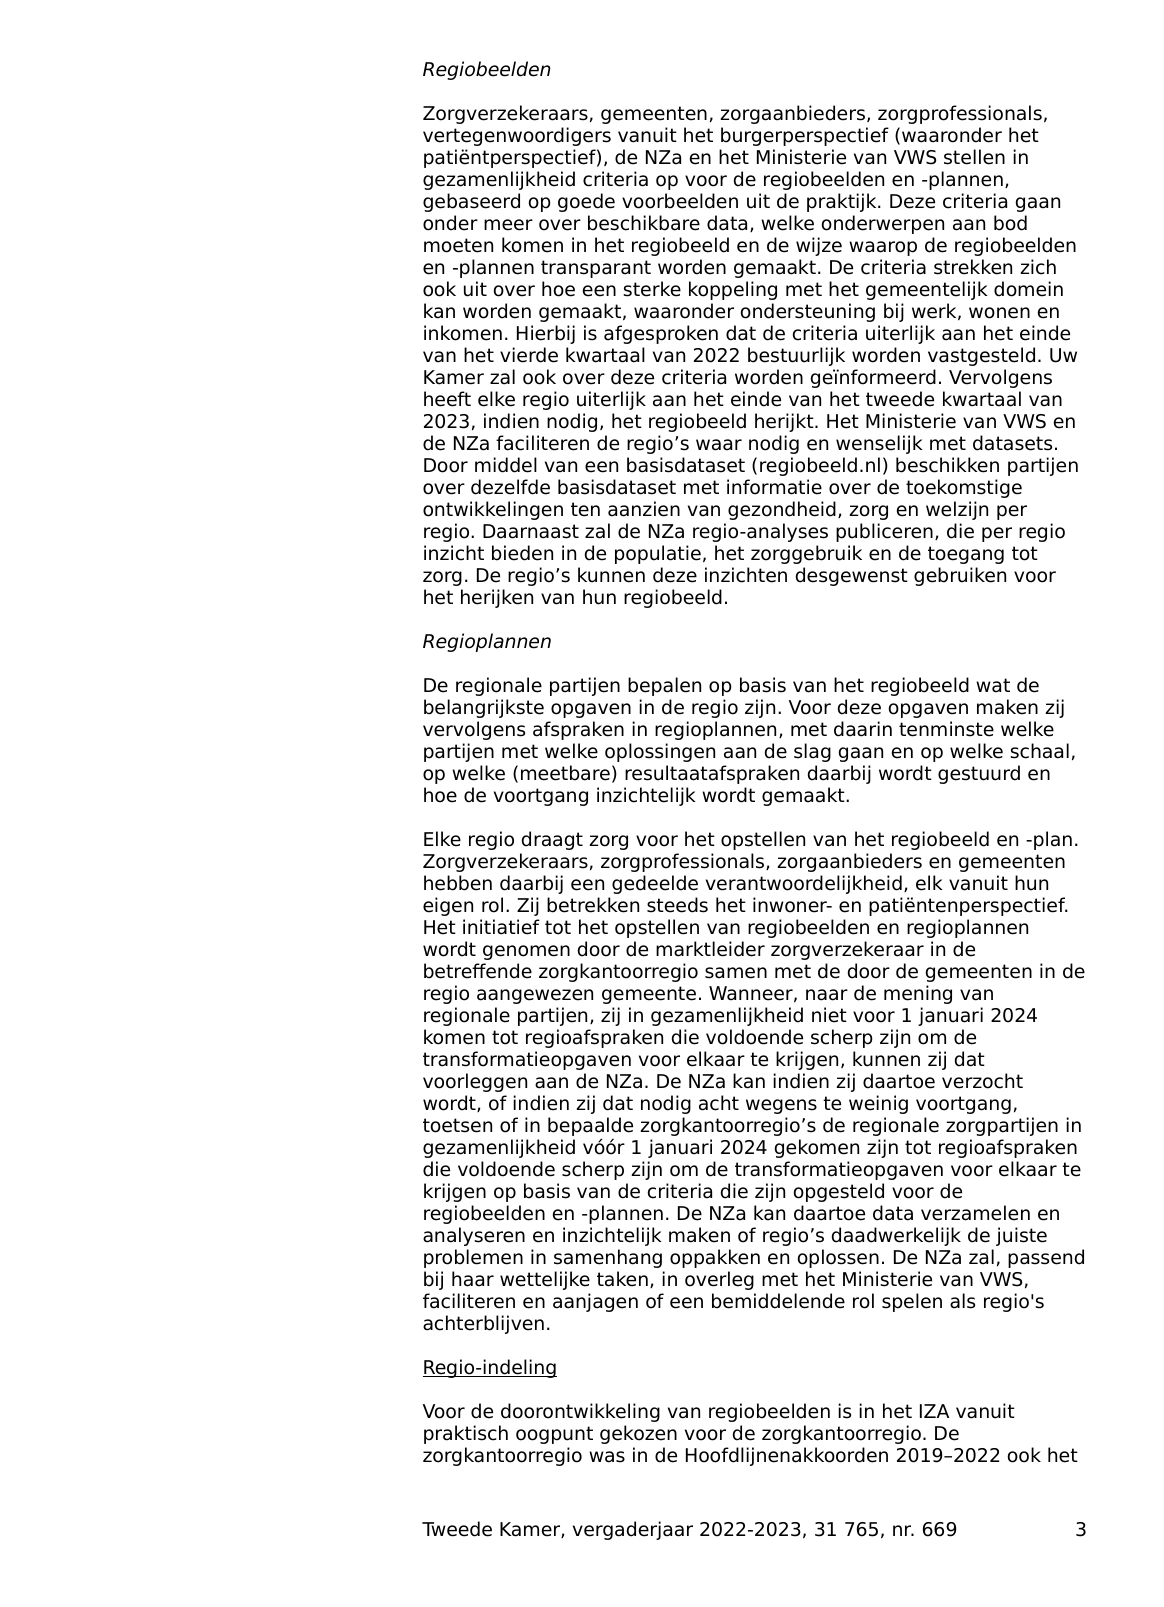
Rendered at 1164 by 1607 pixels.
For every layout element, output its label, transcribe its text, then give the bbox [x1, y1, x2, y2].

text De regionale partijen bepalen op basis van het regiobeeld wat de belangrijkste opgaven in de regio zijn. Voor deze opgaven maken zij vervolgens afspraken in regioplannen, met daarin tenminste welke partijen met welke oplossingen aan de slag gaan en op welke schaal, op welke (meetbare) resultaatafspraken daarbij wordt gestuurd en hoe de voortgang inzichtelijk wordt gemaakt. [422, 675, 1087, 807]
subtitle Regiobeelden [422, 59, 1087, 81]
subtitle Regioplannen [422, 631, 1087, 653]
text Zorgverzekeraars, gemeenten, zorgaanbieders, zorgprofessionals, vertegenwoordigers vanuit het burgerperspectief (waaronder het patiëntperspectief), de NZa en het Ministerie van VWS stellen in gezamenlijkheid criteria op voor de regiobeelden en -plannen, gebaseerd op goede voorbeelden uit de praktijk. Deze criteria gaan onder meer over beschikbare data, welke onderwerpen aan bod moeten komen in het regiobeeld en de wijze waarop de regiobeelden en -plannen transparant worden gemaakt. De criteria strekken zich ook uit over hoe een sterke koppeling met het gemeentelijk domein kan worden gemaakt, waaronder ondersteuning bij werk, wonen en inkomen. Hierbij is afgesproken dat de criteria uiterlijk aan het einde van het vierde kwartaal van 2022 bestuurlijk worden vastgesteld. Uw Kamer zal ook over deze criteria worden geïnformeerd. Vervolgens heeft elke regio uiterlijk aan het einde van het tweede kwartaal van 2023, indien nodig, het regiobeeld herijkt. Het Ministerie van VWS en de NZa faciliteren de regio’s waar nodig en wenselijk met datasets. Door middel van een basisdataset (regiobeeld.nl) beschikken partijen over dezelfde basisdataset met informatie over de toekomstige ontwikkelingen ten aanzien van gezondheid, zorg en welzijn per regio. Daarnaast zal de NZa regio-analyses publiceren, die per regio inzicht bieden in de populatie, het zorggebruik en de toegang tot zorg. De regio’s kunnen deze inzichten desgewenst gebruiken voor het herijken van hun regiobeeld. [422, 103, 1087, 609]
subtitle Regio-indeling [422, 1357, 1087, 1379]
text Voor de doorontwikkeling van regiobeelden is in het IZA vanuit praktisch oogpunt gekozen voor de zorgkantoorregio. De zorgkantoorregio was in de Hoofdlijnenakkoorden 2019–2022 ook het [422, 1401, 1087, 1467]
text Elke regio draagt zorg voor het opstellen van het regiobeeld en -plan. Zorgverzekeraars, zorgprofessionals, zorgaanbieders en gemeenten hebben daarbij een gedeelde verantwoordelijkheid, elk vanuit hun eigen rol. Zij betrekken steeds het inwoner- en patiëntenperspectief. Het initiatief tot het opstellen van regiobeelden en regioplannen wordt genomen door de marktleider zorgverzekeraar in de betreffende zorgkantoorregio samen met de door de gemeenten in de regio aangewezen gemeente. Wanneer, naar de mening van regionale partijen, zij in gezamenlijkheid niet voor 1 januari 2024 komen tot regioafspraken die voldoende scherp zijn om de transformatieopgaven voor elkaar te krijgen, kunnen zij dat voorleggen aan de NZa. De NZa kan indien zij daartoe verzocht wordt, of indien zij dat nodig acht wegens te weinig voortgang, toetsen of in bepaalde zorgkantoorregio’s de regionale zorgpartijen in gezamenlijkheid vóór 1 januari 2024 gekomen zijn tot regioafspraken die voldoende scherp zijn om de transformatieopgaven voor elkaar te krijgen op basis van de criteria die zijn opgesteld voor de regiobeelden en -plannen. De NZa kan daartoe data verzamelen en analyseren en inzichtelijk maken of regio’s daadwerkelijk de juiste problemen in samenhang oppakken en oplossen. De NZa zal, passend bij haar wettelijke taken, in overleg met het Ministerie van VWS, faciliteren en aanjagen of een bemiddelende rol spelen als regio's achterblijven. [422, 829, 1087, 1335]
